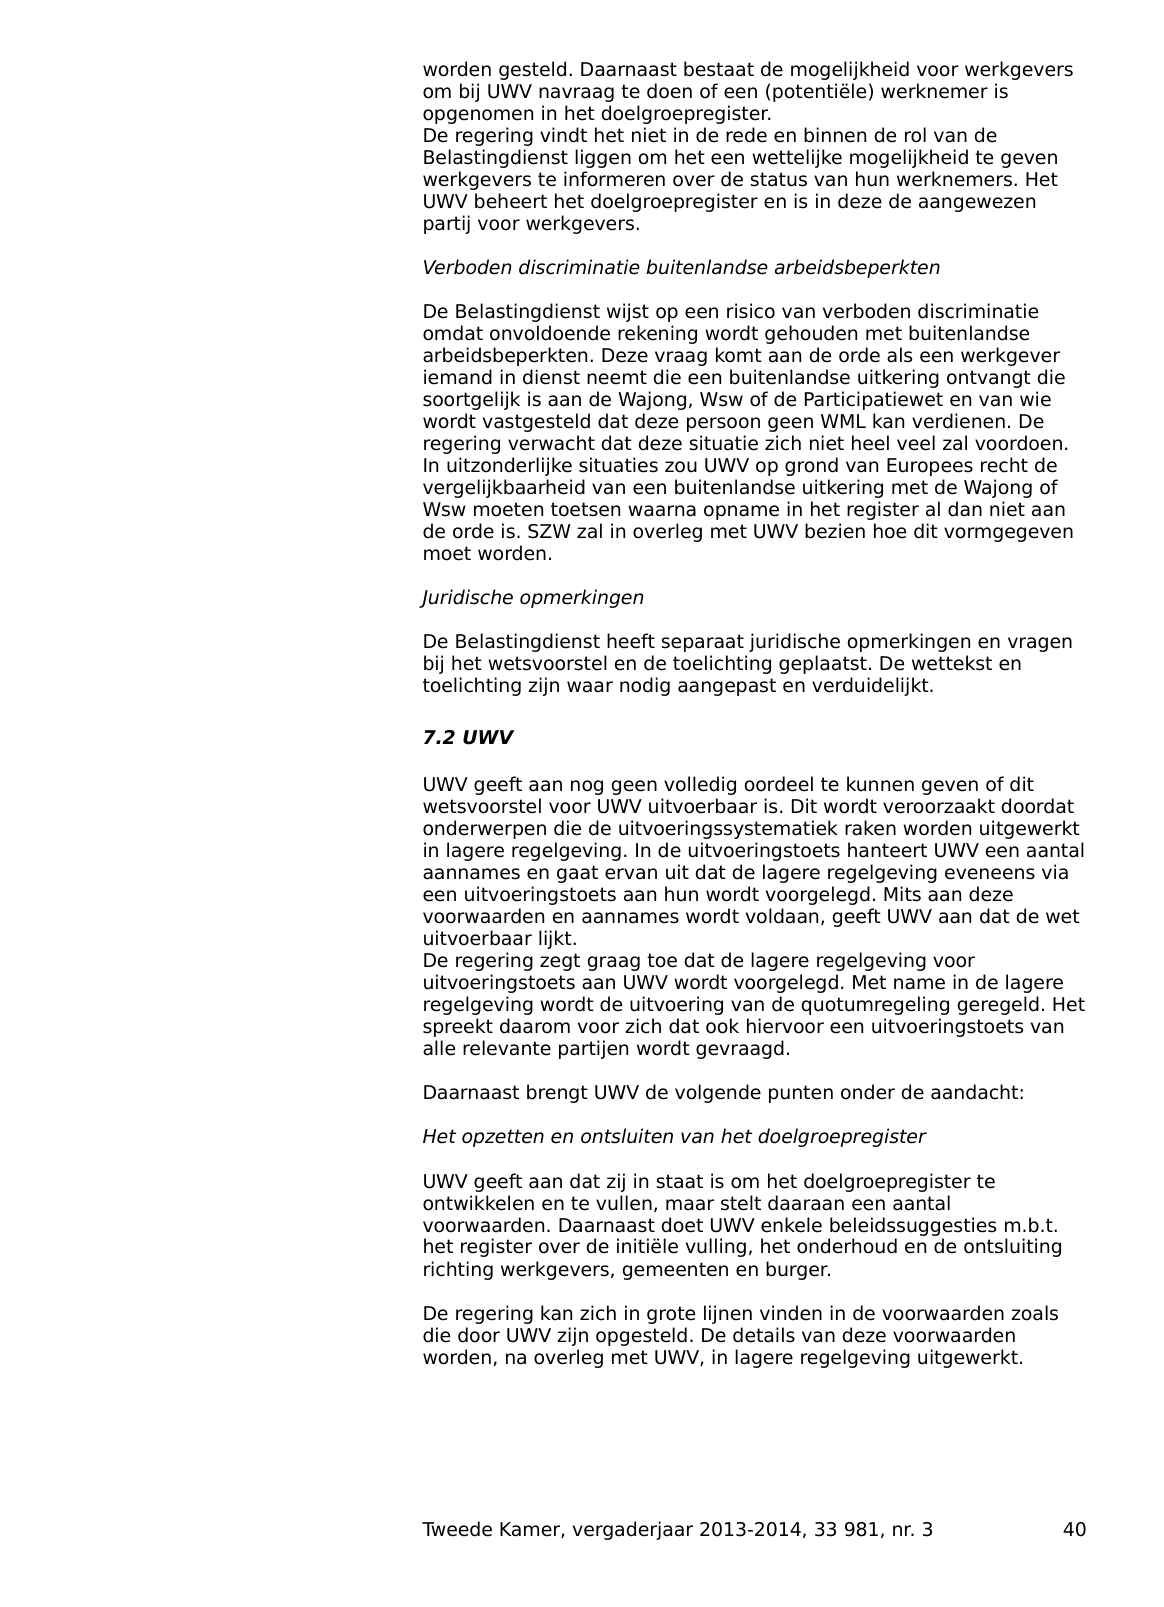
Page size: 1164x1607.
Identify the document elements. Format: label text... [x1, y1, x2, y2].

text De regering vindt het niet in de rede en binnen de rol van de Belastingdienst liggen om het een wettelijke mogelijkheid te geven werkgevers te informeren over de status van hun werknemers. Het UWV beheert het doelgroepregister en is in deze de aangewezen partij voor werkgevers. [422, 125, 1087, 235]
text Daarnaast brengt UWV de volgende punten onder de aandacht: [422, 1082, 1087, 1104]
text UWV geeft aan nog geen volledig oordeel te kunnen geven of dit wetsvoorstel voor UWV uitvoerbaar is. Dit wordt veroorzaakt doordat onderwerpen die de uitvoeringssystematiek raken worden uitgewerkt in lagere regelgeving. In de uitvoeringstoets hanteert UWV een aantal aannames en gaat ervan uit dat de lagere regelgeving eveneens via een uitvoeringstoets aan hun wordt voorgelegd. Mits aan deze voorwaarden en aannames wordt voldaan, geeft UWV aan dat de wet uitvoerbaar lijkt. [422, 774, 1087, 950]
subtitle Juridische opmerkingen [422, 587, 1087, 609]
text UWV geeft aan dat zij in staat is om het doelgroepregister te ontwikkelen en te vullen, maar stelt daaraan een aantal voorwaarden. Daarnaast doet UWV enkele beleidssuggesties m.b.t. het register over de initiële vulling, het onderhoud en de ontsluiting richting werkgevers, gemeenten en burger. [422, 1171, 1087, 1280]
text De regering kan zich in grote lijnen vinden in de voorwaarden zoals die door UWV zijn opgesteld. De details van deze voorwaarden worden, na overleg met UWV, in lagere regelgeving uitgewerkt. [422, 1303, 1087, 1368]
text De Belastingdienst wijst op een risico van verboden discriminatie omdat onvoldoende rekening wordt gehouden met buitenlandse arbeidsbeperkten. Deze vraag komt aan de orde als een werkgever iemand in dienst neemt die een buitenlandse uitkering ontvangt die soortgelijk is aan de Wajong, Wsw of de Participatiewet en van wie wordt vastgesteld dat deze persoon geen WML kan verdienen. De regering verwacht dat deze situatie zich niet heel veel zal voordoen. In uitzonderlijke situaties zou UWV op grond van Europees recht de vergelijkbaarheid van een buitenlandse uitkering met de Wajong of Wsw moeten toetsen waarna opname in het register al dan niet aan de orde is. SZW zal in overleg met UWV bezien hoe dit vormgegeven moet worden. [422, 301, 1087, 565]
subtitle 7.2 UWV [422, 727, 1087, 749]
subtitle Verboden discriminatie buitenlandse arbeidsbeperkten [422, 257, 1087, 279]
text De regering zegt graag toe dat de lagere regelgeving voor uitvoeringstoets aan UWV wordt voorgelegd. Met name in de lagere regelgeving wordt de uitvoering van de quotumregeling geregeld. Het spreekt daarom voor zich dat ook hiervoor een uitvoeringstoets van alle relevante partijen wordt gevraagd. [422, 950, 1087, 1060]
subtitle Het opzetten en ontsluiten van het doelgroepregister [422, 1126, 1087, 1148]
text De Belastingdienst heeft separaat juridische opmerkingen en vragen bij het wetsvoorstel en de toelichting geplaatst. De wettekst en toelichting zijn waar nodig aangepast en verduidelijkt. [422, 631, 1087, 697]
text worden gesteld. Daarnaast bestaat de mogelijkheid voor werkgevers om bij UWV navraag te doen of een (potentiële) werknemer is opgenomen in het doelgroepregister. [422, 59, 1087, 125]
